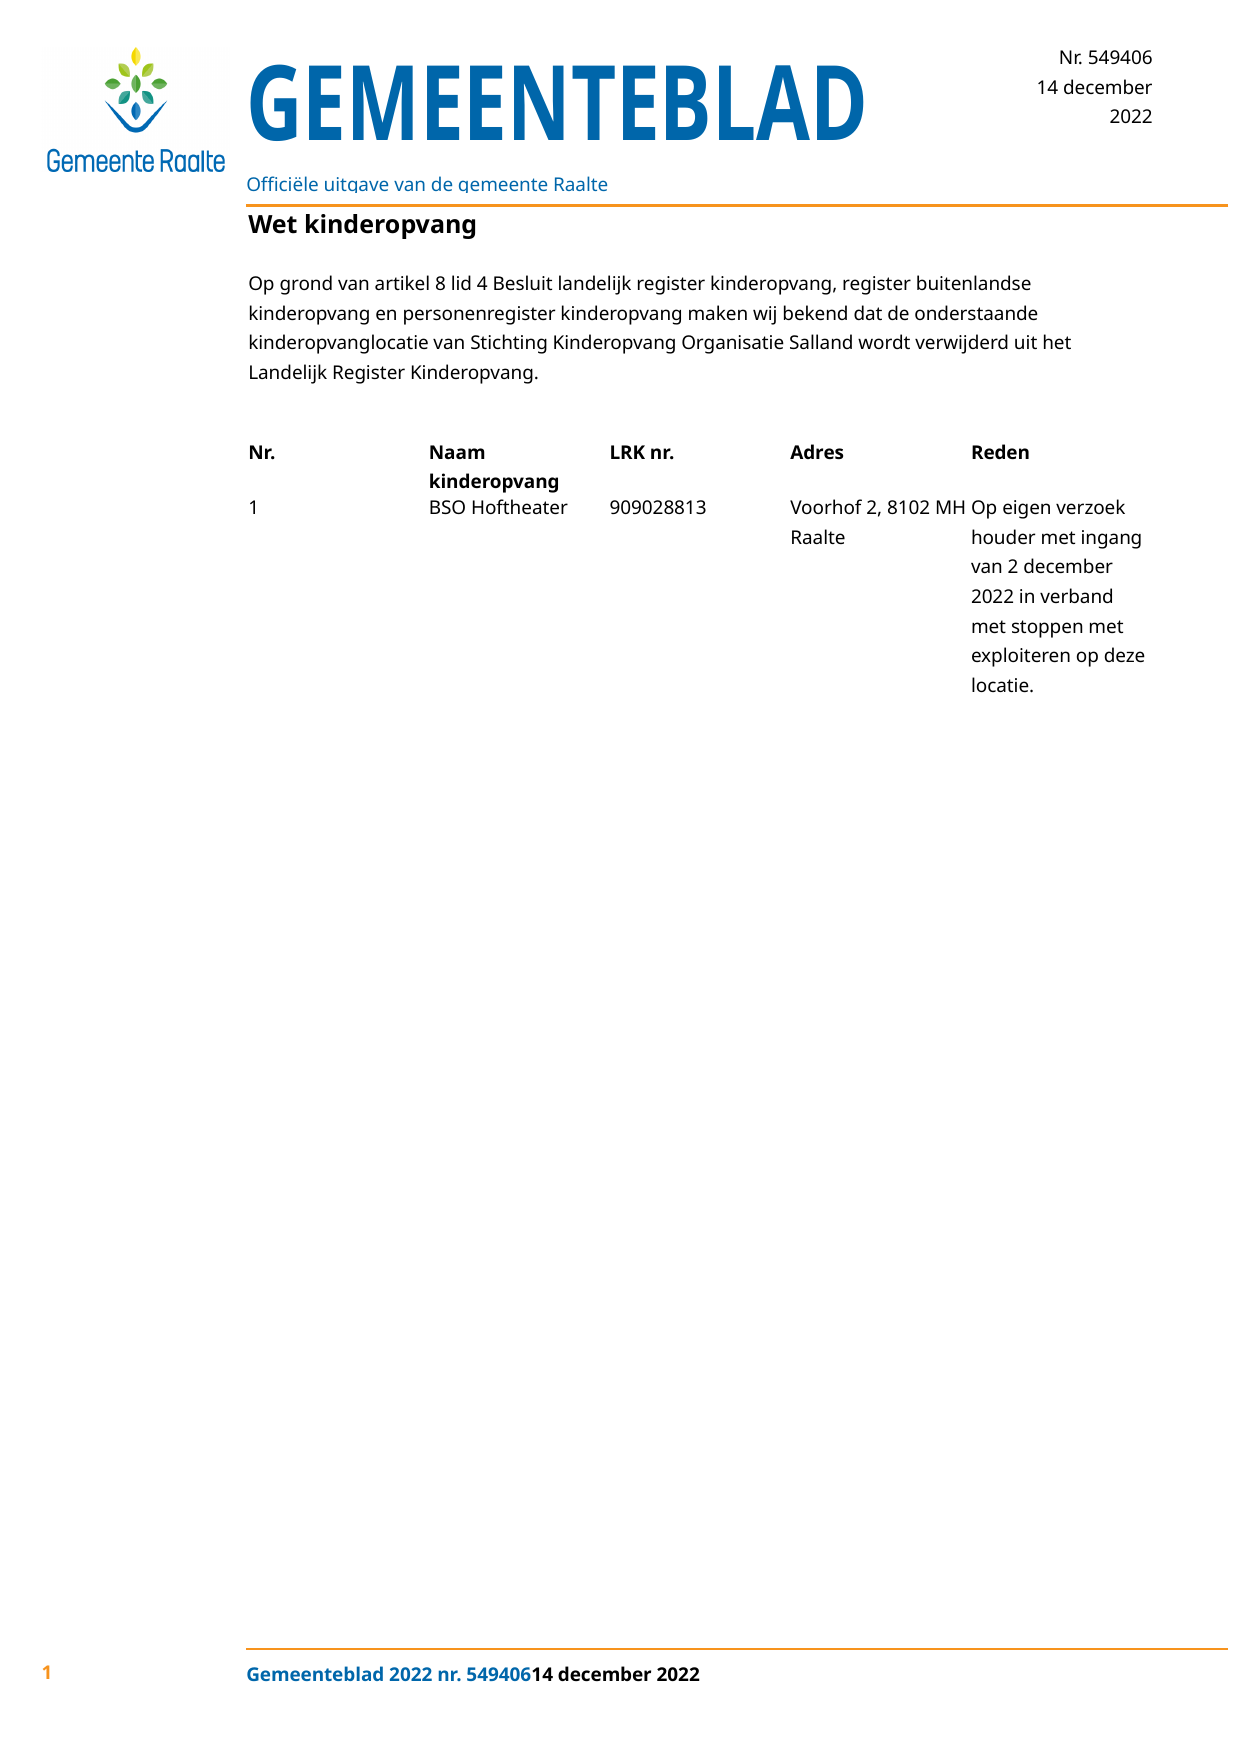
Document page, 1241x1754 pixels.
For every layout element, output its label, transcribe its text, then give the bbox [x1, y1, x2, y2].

text Op grond van artikel 8 lid 4 Besluit landelijk register kinderopvang, register buitenlandse kinderopvang en personenregister kinderopvang maken wij bekend dat de onderstaande kinderopvanglocatie van Stichting Kinderopvang Organisatie Salland wordt verwijderd uit het Landelijk Register Kinderopvang. [248, 270, 1152, 385]
table_cell 1 [248, 495, 429, 698]
table_header LRK nr. [609, 439, 790, 494]
text Wet kinderopvang [248, 207, 1152, 241]
table_cell 909028813 [609, 495, 790, 698]
picture [41, 47, 231, 172]
table_header Reden [971, 439, 1152, 494]
table_header Nr. [248, 439, 429, 494]
table_header Naam kinderopvang [429, 439, 609, 494]
table_cell Op eigen verzoek houder met ingang van 2 december 2022 in verband met stoppen met exploiteren op deze locatie. [971, 495, 1152, 698]
table_header Adres [790, 439, 971, 494]
table_cell Voorhof 2, 8102 MH Raalte [790, 495, 971, 698]
table_cell BSO Hoftheater [429, 495, 609, 698]
